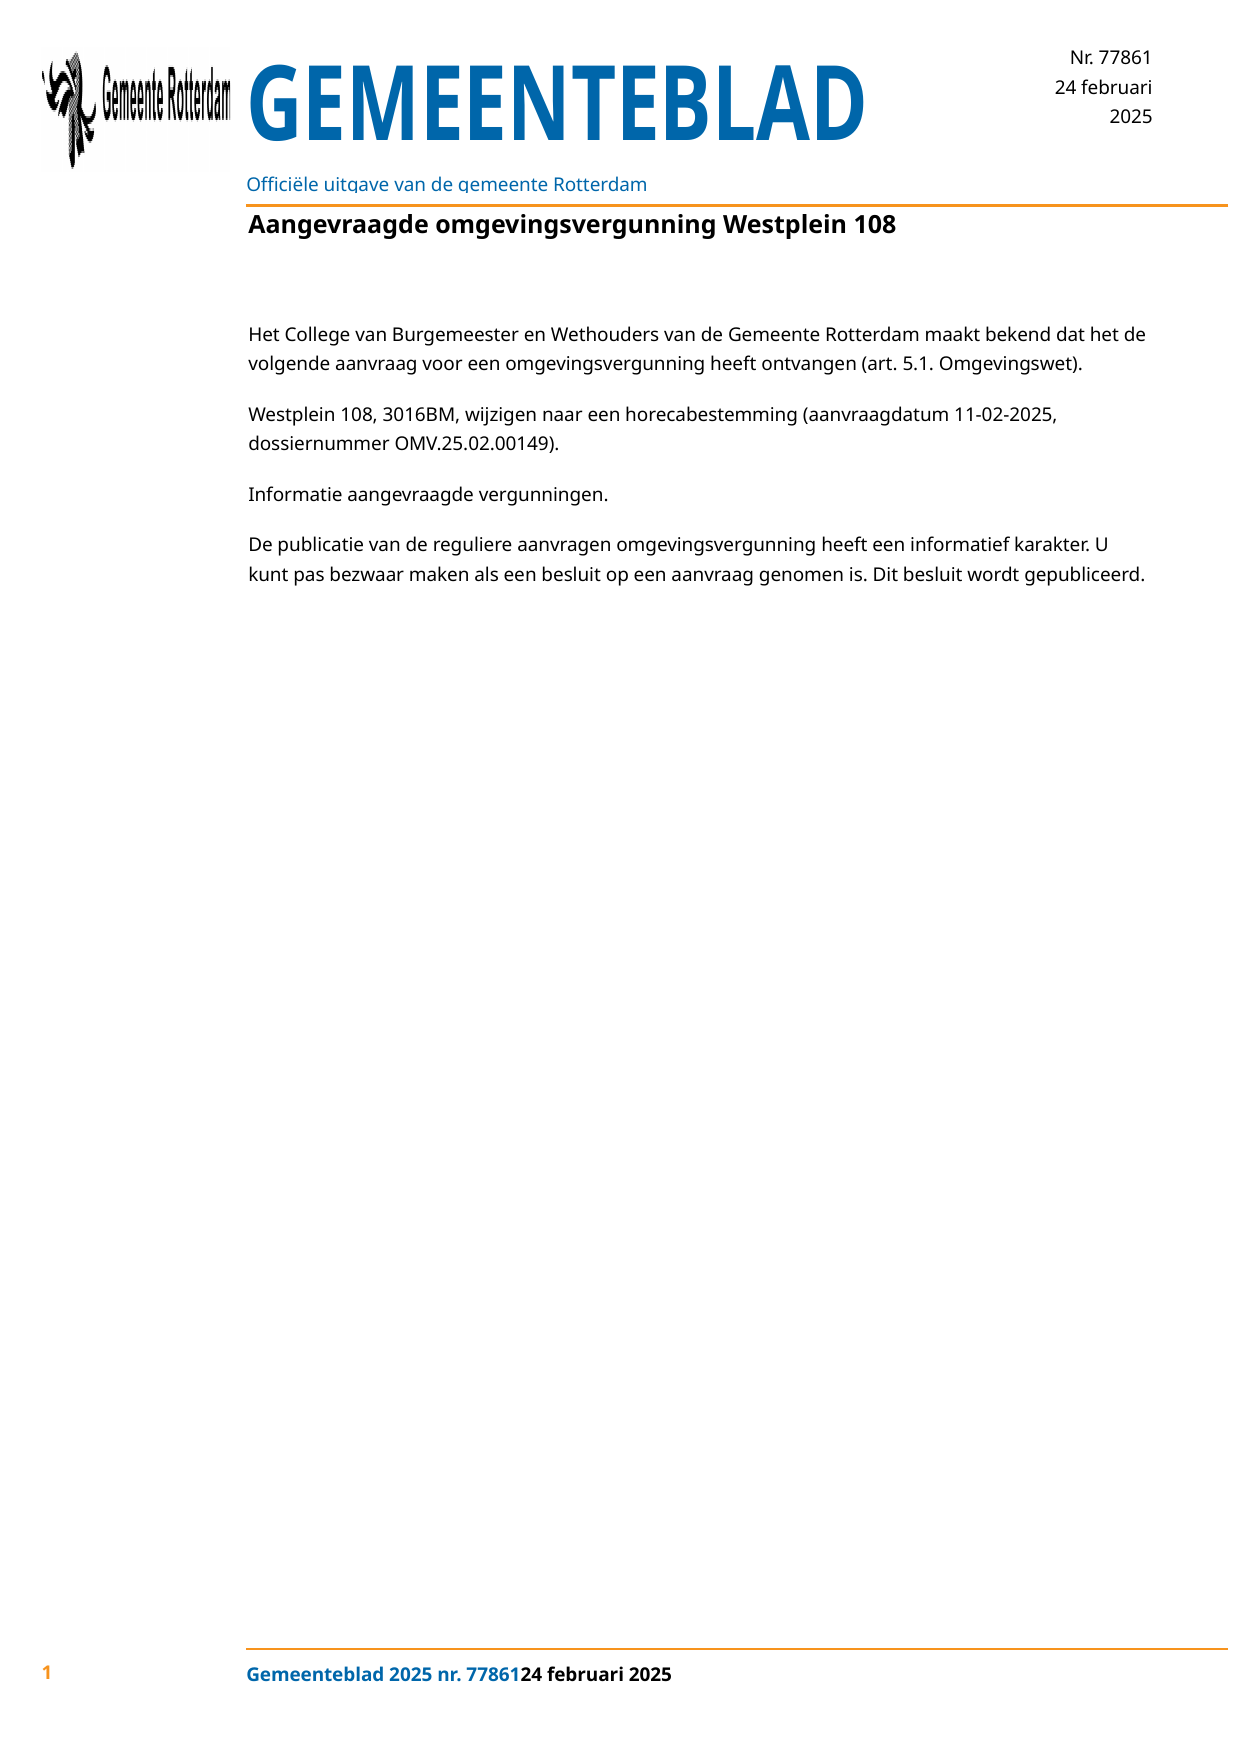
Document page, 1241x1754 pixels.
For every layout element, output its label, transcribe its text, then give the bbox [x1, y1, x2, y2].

text Informatie aangevraagde vergunningen. [248, 481, 1152, 506]
text Westplein 108, 3016BM, wijzigen naar een horecabestemming (aanvraagdatum 11-02-2025, dossiernummer OMV.25.02.00149). [248, 401, 1152, 456]
text Het College van Burgemeester en Wethouders van de Gemeente Rotterdam maakt bekend dat het de volgende aanvraag voor een omgevingsvergunning heeft ontvangen (art. 5.1. Omgevingswet). [248, 321, 1152, 376]
text Aangevraagde omgevingsvergunning Westplein 108 [248, 207, 1152, 241]
picture [41, 47, 231, 172]
text De publicatie van de reguliere aanvragen omgevingsvergunning heeft een informatief karakter. U kunt pas bezwaar maken als een besluit op een aanvraag genomen is. Dit besluit wordt gepubliceerd. [248, 531, 1152, 586]
